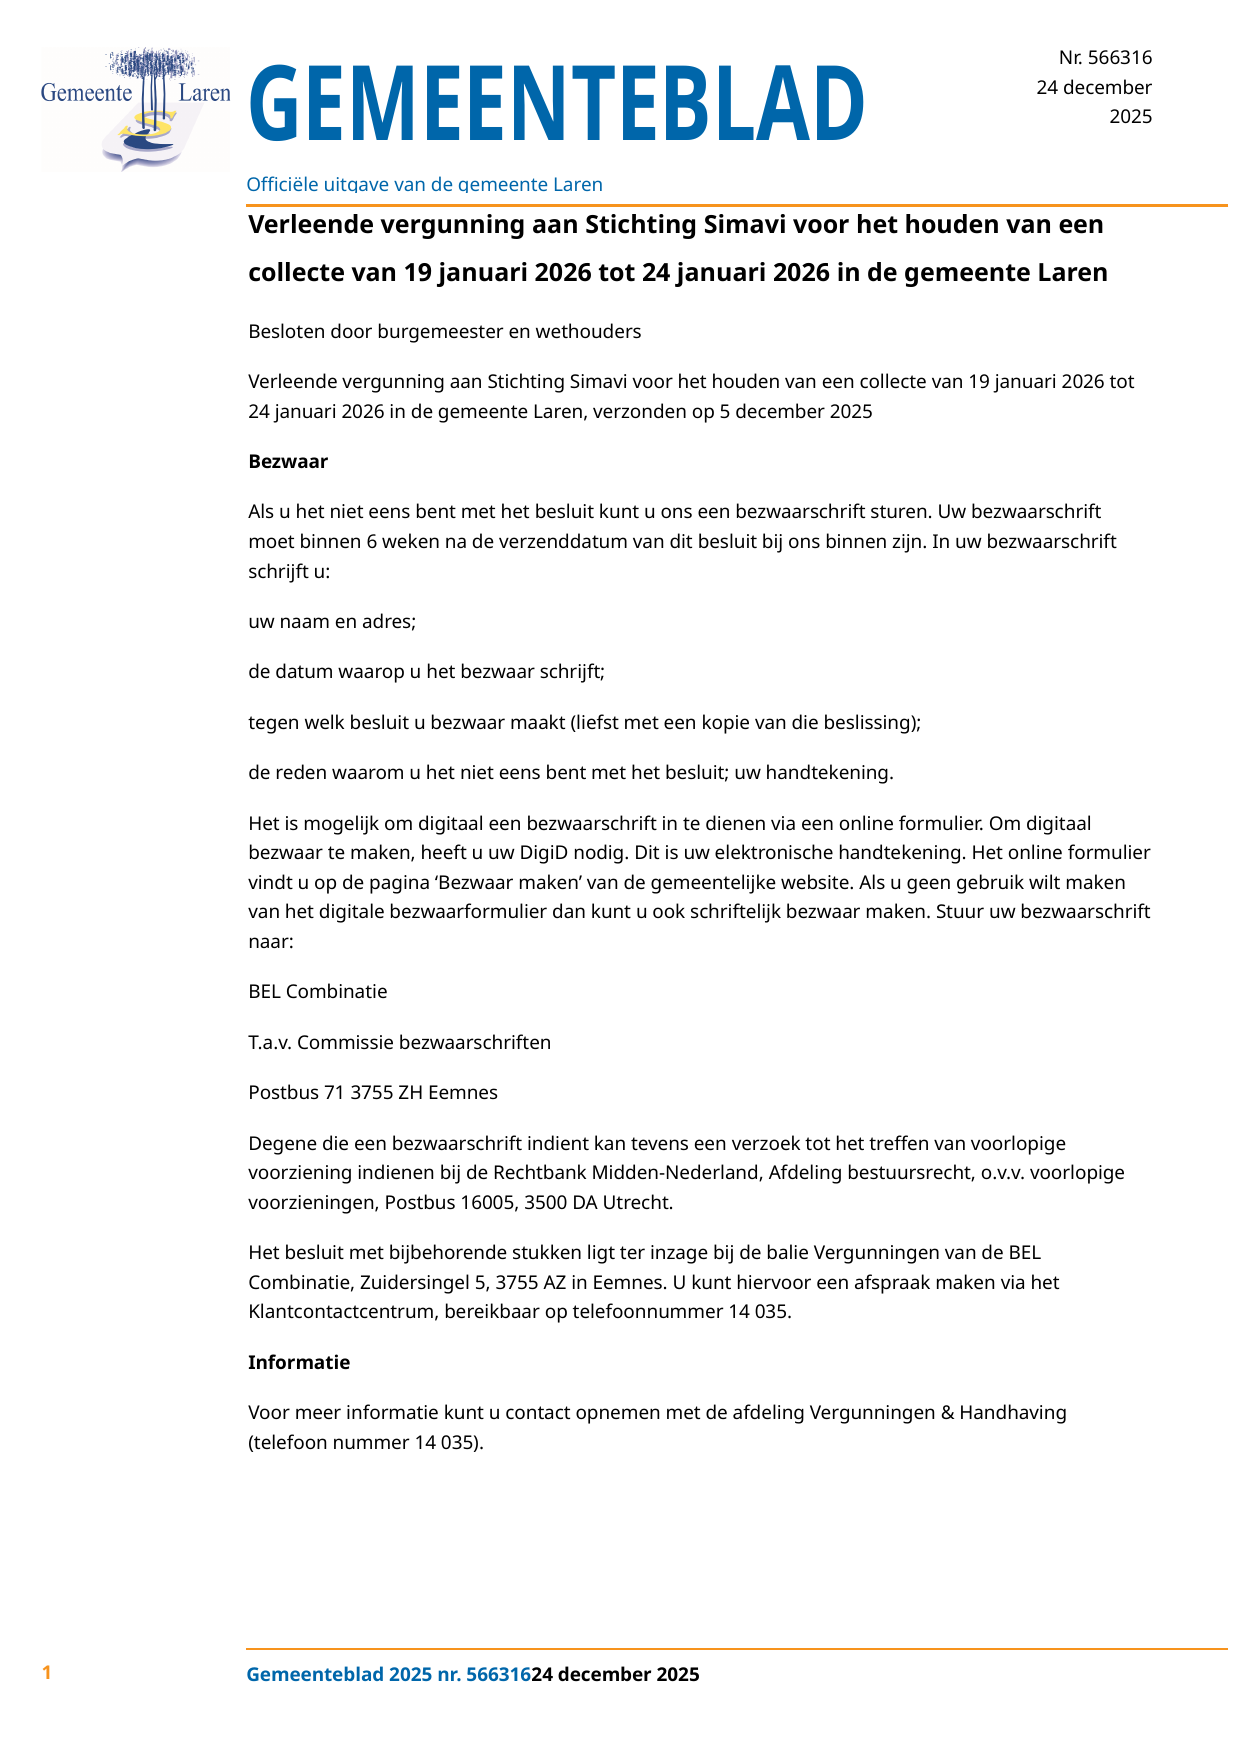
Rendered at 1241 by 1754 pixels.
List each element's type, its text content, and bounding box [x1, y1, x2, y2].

text Het besluit met bijbehorende stukken ligt ter inzage bij de balie Vergunningen van de BEL Combinatie, Zuidersingel 5, 3755 AZ in Eemnes. U kunt hiervoor een afspraak maken via het Klantcontactcentrum, bereikbaar op telefoonnummer 14 035. [248, 1239, 1152, 1324]
text Het is mogelijk om digitaal een bezwaarschrift in te dienen via een online formulier. Om digitaal bezwaar te maken, heeft u uw DigiD nodig. Dit is uw elektronische handtekening. Het online formulier vindt u op de pagina ‘Bezwaar maken’ van de gemeentelijke website. Als u geen gebruik wilt maken van het digitale bezwaarformulier dan kunt u ook schriftelijk bezwaar maken. Stuur uw bezwaarschrift naar: [248, 810, 1152, 954]
text Degene die een bezwaarschrift indient kan tevens een verzoek tot het treffen van voorlopige voorziening indienen bij de Rechtbank Midden-Nederland, Afdeling bestuursrecht, o.v.v. voorlopige voorzieningen, Postbus 16005, 3500 DA Utrecht. [248, 1130, 1152, 1215]
text Postbus 71 3755 ZH Eemnes [248, 1079, 1152, 1105]
text Besloten door burgemeester en wethouders [248, 318, 1152, 344]
text Voor meer informatie kunt u contact opnemen met de afdeling Vergunningen & Handhaving (telefoon nummer 14 035). [248, 1399, 1152, 1455]
text Bezwaar [248, 448, 1152, 474]
text tegen welk besluit u bezwaar maakt (liefst met een kopie van die beslissing); [248, 709, 1152, 735]
text BEL Combinatie [248, 979, 1152, 1004]
text Verleende vergunning aan Stichting Simavi voor het houden van een collecte van 19 januari 2026 tot 24 januari 2026 in de gemeente Laren [248, 207, 1152, 288]
text Verleende vergunning aan Stichting Simavi voor het houden van een collecte van 19 januari 2026 tot 24 januari 2026 in de gemeente Laren, verzonden op 5 december 2025 [248, 368, 1152, 424]
text Als u het niet eens bent met het besluit kunt u ons een bezwaarschrift sturen. Uw bezwaarschrift moet binnen 6 weken na de verzenddatum van dit besluit bij ons binnen zijn. In uw bezwaarschrift schrijft u: [248, 499, 1152, 584]
text Informatie [248, 1349, 1152, 1375]
text de reden waarom u het niet eens bent met het besluit; uw handtekening. [248, 759, 1152, 785]
text de datum waarop u het bezwaar schrijft; [248, 659, 1152, 684]
text uw naam en adres; [248, 608, 1152, 634]
picture [41, 47, 231, 172]
text T.a.v. Commissie bezwaarschriften [248, 1029, 1152, 1055]
